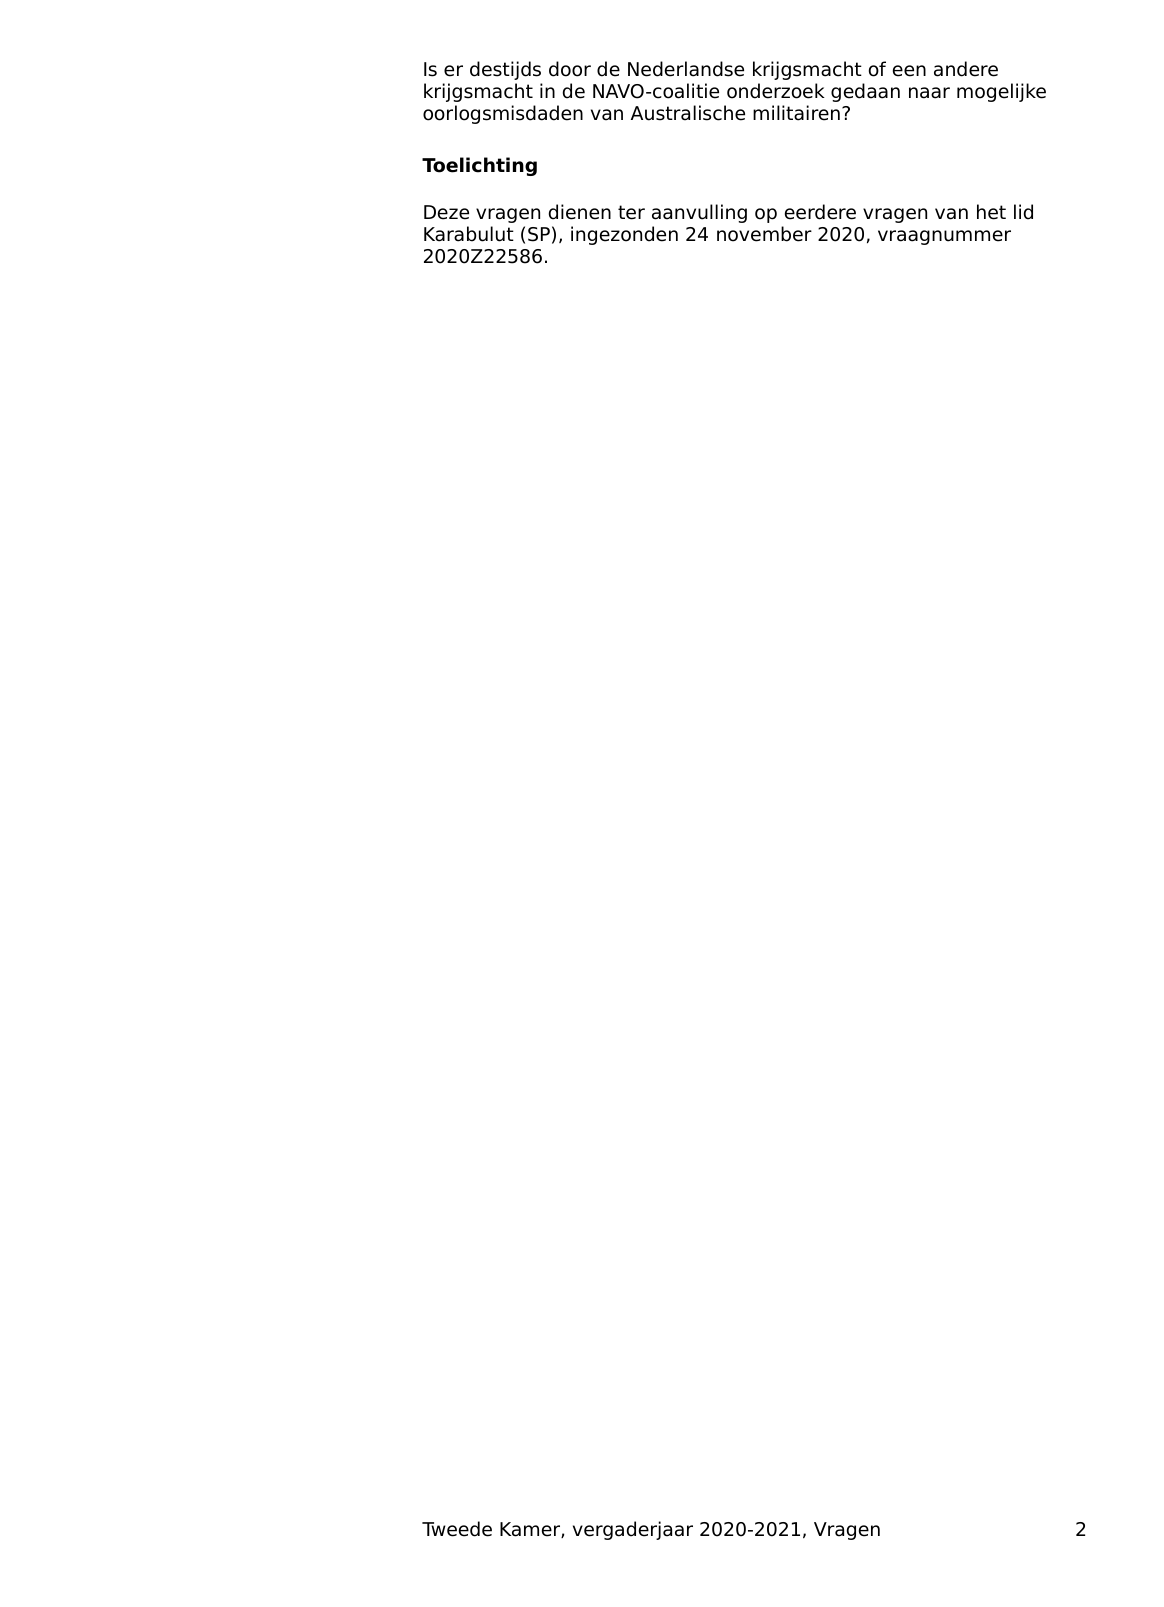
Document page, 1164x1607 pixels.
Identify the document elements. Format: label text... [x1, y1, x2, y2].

text Deze vragen dienen ter aanvulling op eerdere vragen van het lid Karabulut (SP), ingezonden 24 november 2020, vraagnummer 2020Z22586. [422, 202, 1087, 268]
text Is er destijds door de Nederlandse krijgsmacht of een andere krijgsmacht in de NAVO-coalitie onderzoek gedaan naar mogelijke oorlogsmisdaden van Australische militairen? [422, 59, 1087, 125]
subtitle Toelichting [422, 155, 1087, 177]
